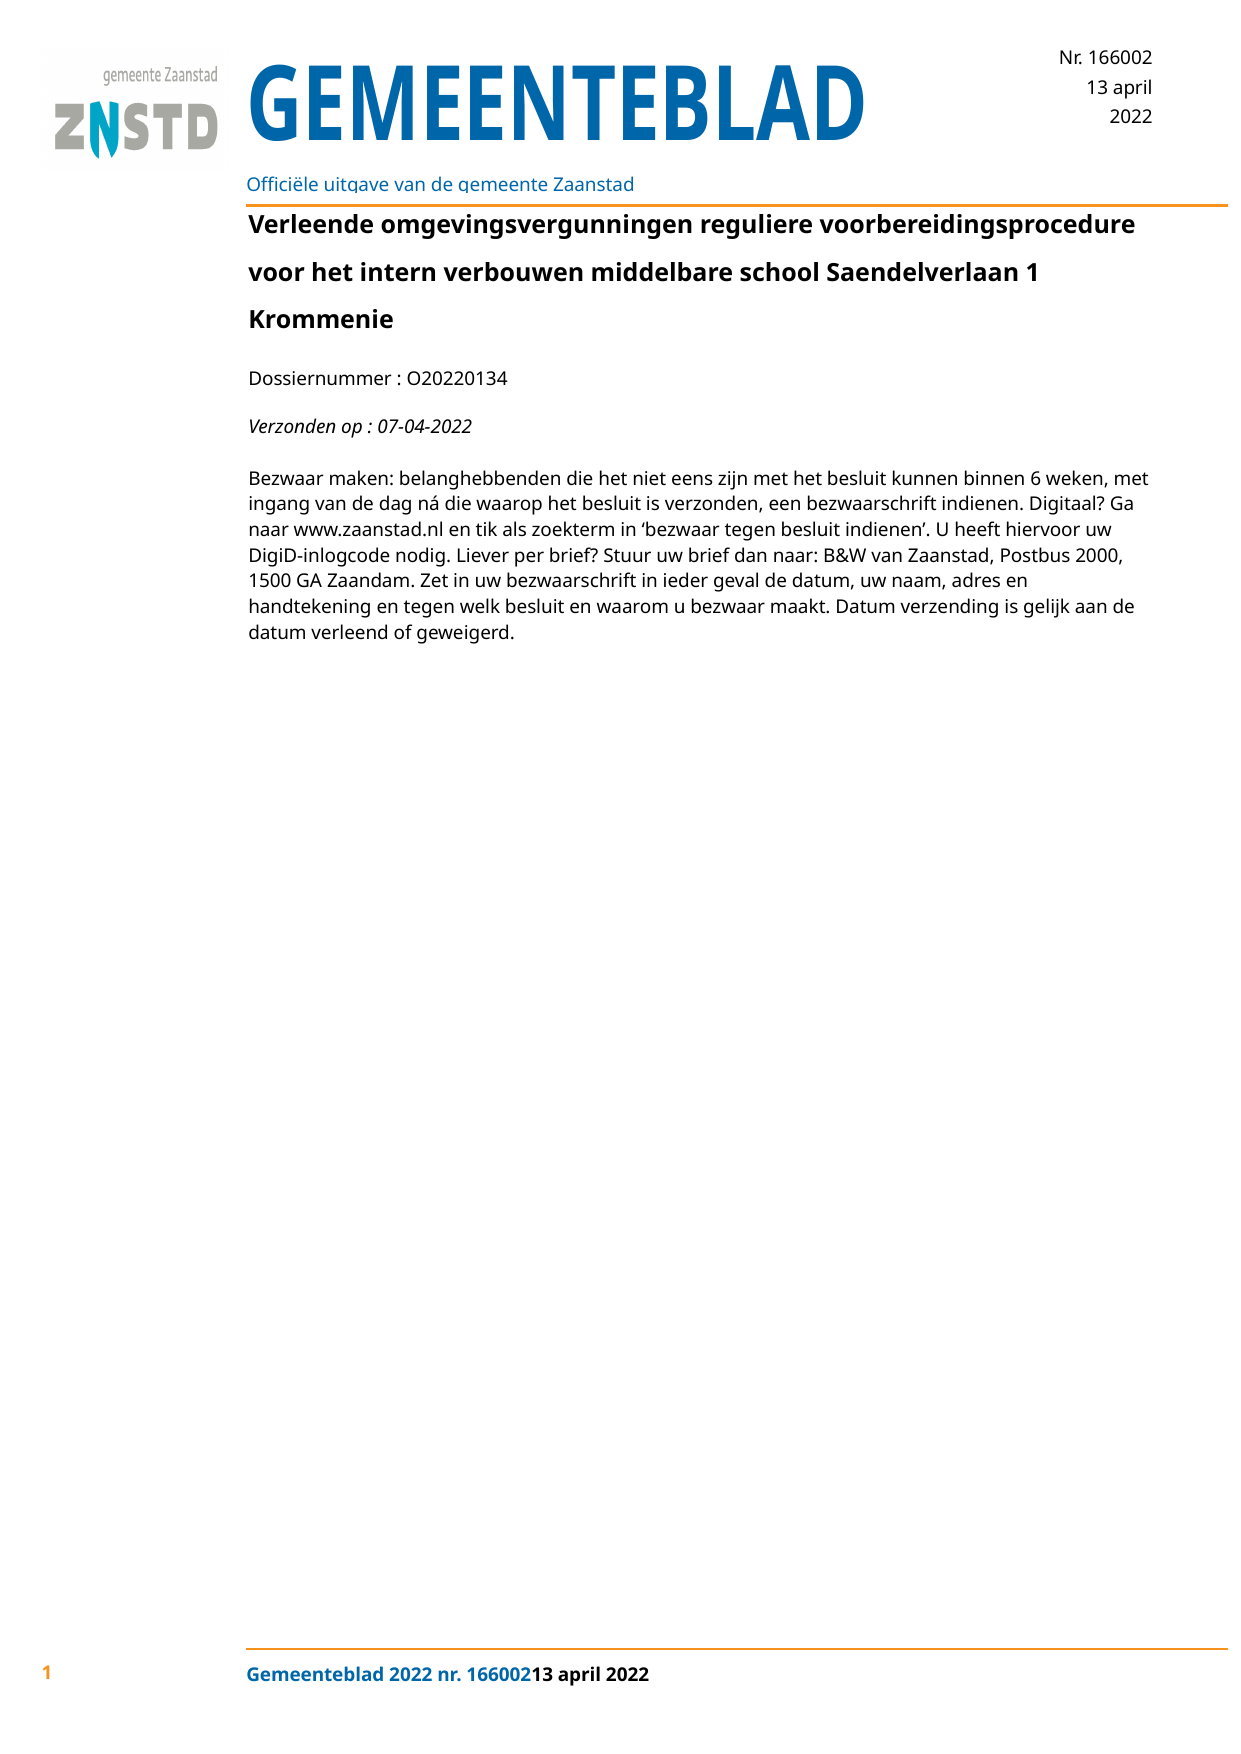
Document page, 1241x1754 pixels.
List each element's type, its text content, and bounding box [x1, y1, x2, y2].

text Bezwaar maken: belanghebbenden die het niet eens zijn met het besluit kunnen binnen 6 weken, met ingang van de dag ná die waarop het besluit is verzonden, een bezwaarschrift indienen. Digitaal? Ga naar www.zaanstad.nl en tik als zoekterm in ‘bezwaar tegen besluit indienen’. U heeft hiervoor uw DigiD-inlogcode nodig. Liever per brief? Stuur uw brief dan naar: B&W van Zaanstad, Postbus 2000, 1500 GA Zaandam. Zet in uw bezwaarschrift in ieder geval de datum, uw naam, adres en handtekening en tegen welk besluit en waarom u bezwaar maakt. Datum verzending is gelijk aan de datum verleend of geweigerd. [248, 465, 1152, 645]
text Dossiernummer : O20220134 [248, 366, 1152, 391]
text Verleende omgevingsvergunningen reguliere voorbereidingsprocedure voor het intern verbouwen middelbare school Saendelverlaan 1 Krommenie [248, 207, 1152, 336]
picture [41, 47, 231, 172]
text Verzonden op : 07-04-2022 [248, 413, 1152, 439]
